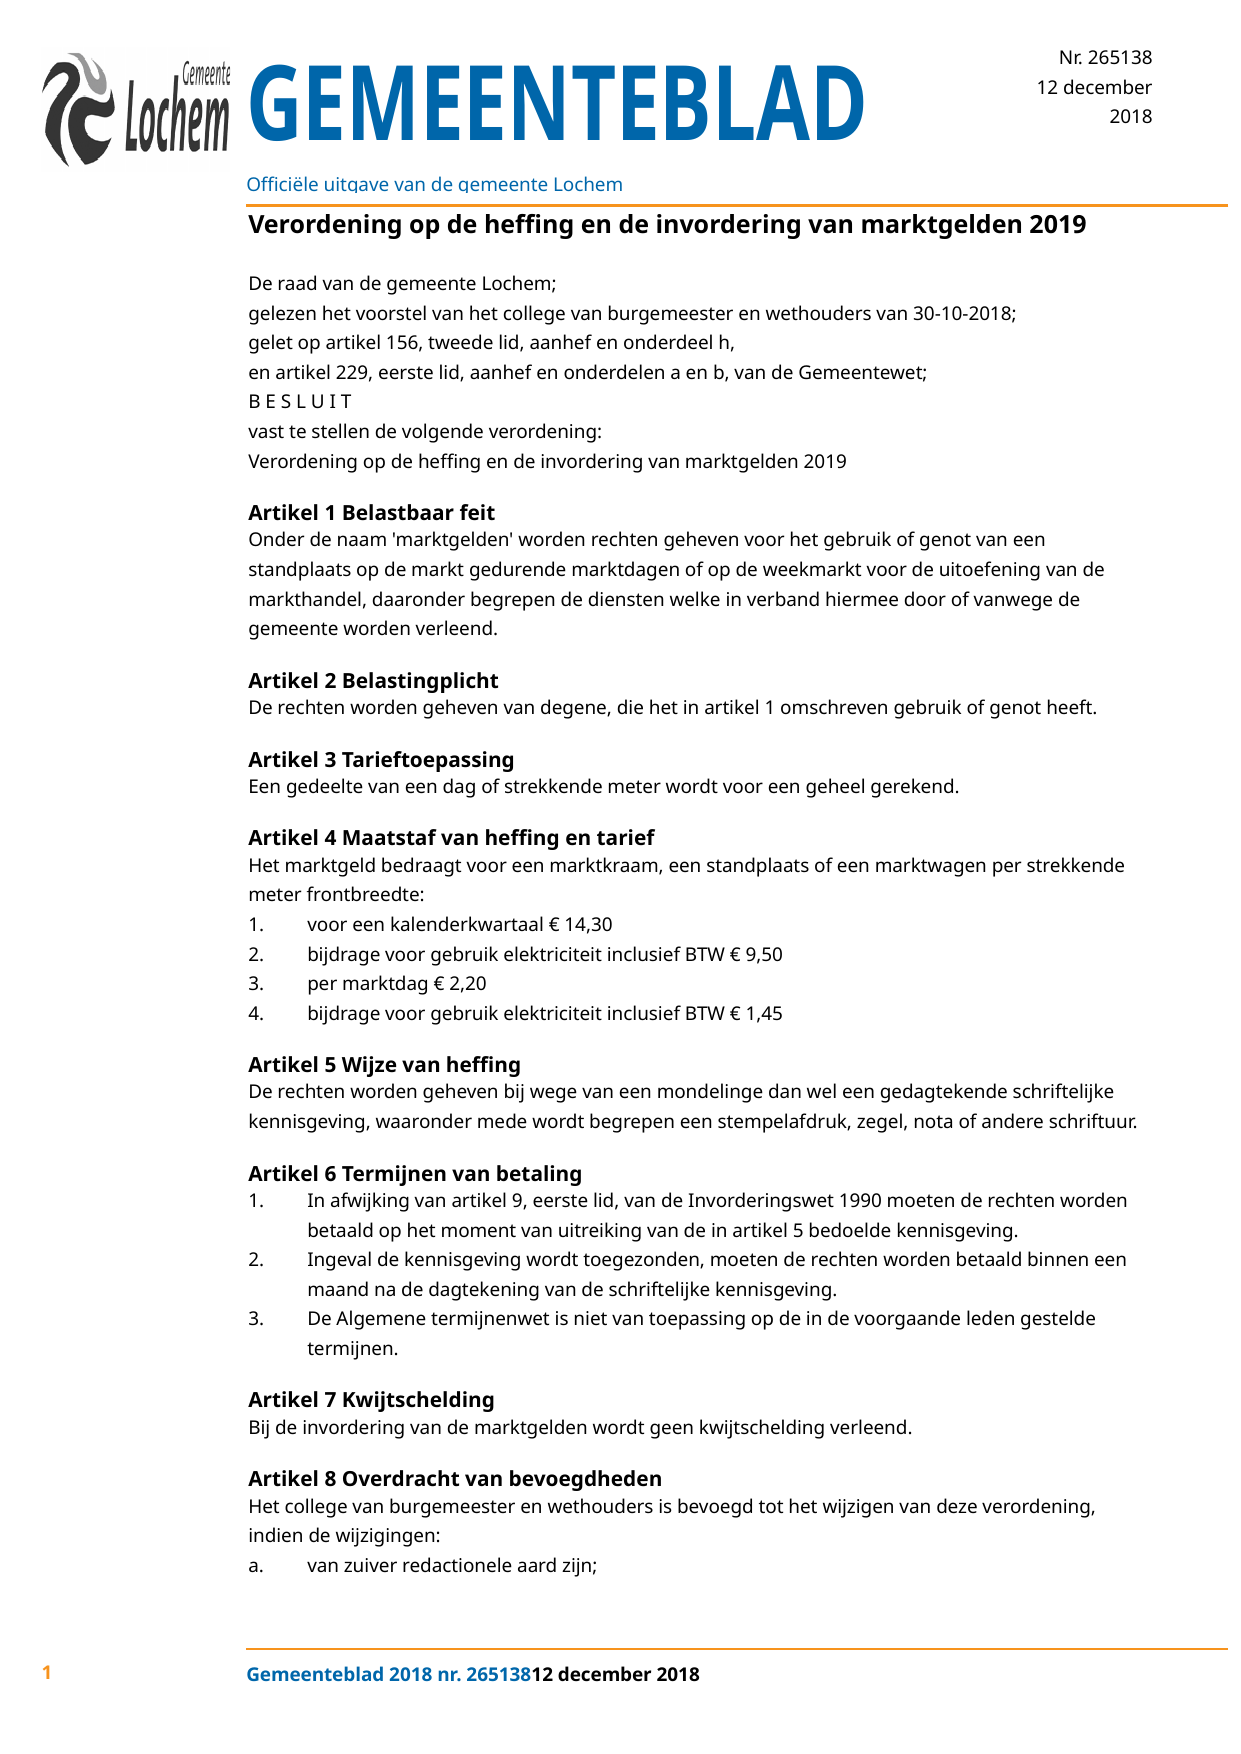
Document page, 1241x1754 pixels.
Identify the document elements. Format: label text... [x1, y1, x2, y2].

text Het marktgeld bedraagt voor een marktkraam, een standplaats of een marktwagen per strekkende meter frontbreedte: [248, 852, 1152, 907]
text De rechten worden geheven bij wege van een mondelinge dan wel een gedagtekende schriftelijke kennisgeving, waaronder mede wordt begrepen een stempelafdruk, zegel, nota of andere schriftuur. [248, 1079, 1152, 1134]
text Een gedeelte van een dag of strekkende meter wordt voor een geheel gerekend. [248, 773, 1152, 799]
text Artikel 5 Wijze van heffing [248, 1050, 1152, 1079]
text gelet op artikel 156, tweede lid, aanhef en onderdeel h, [248, 329, 1152, 355]
list Ingeval de kennisgeving wordt toegezonden, moeten de rechten worden betaald binnen een maand na de dagtekening van de schriftelijke kennisgeving. [248, 1246, 1152, 1302]
list bijdrage voor gebruik elektriciteit inclusief BTW € 9,50 [248, 941, 1152, 966]
text vast te stellen de volgende verordening: [248, 418, 1152, 444]
text Bij de invordering van de marktgelden wordt geen kwijtschelding verleend. [248, 1414, 1152, 1440]
list voor een kalenderkwartaal € 14,30 [248, 911, 1152, 937]
text Onder de naam 'marktgelden' worden rechten geheven voor het gebruik of genot van een standplaats op de markt gedurende marktdagen of op de weekmarkt voor de uitoefening van de markthandel, daaronder begrepen de diensten welke in verband hiermee door of vanwege de gemeente worden verleend. [248, 527, 1152, 641]
text Artikel 3 Tarieftoepassing [248, 745, 1152, 773]
list per marktdag € 2,20 [248, 970, 1152, 996]
list In afwijking van artikel 9, eerste lid, van de Invorderingswet 1990 moeten de rechten worden betaald op het moment van uitreiking van de in artikel 5 bedoelde kennisgeving. [248, 1187, 1152, 1242]
text Artikel 7 Kwijtschelding [248, 1386, 1152, 1414]
list van zuiver redactionele aard zijn; [248, 1552, 1152, 1578]
text De rechten worden geheven van degene, die het in artikel 1 omschreven gebruik of genot heeft. [248, 694, 1152, 720]
text Artikel 2 Belastingplicht [248, 666, 1152, 694]
text Artikel 4 Maatstaf van heffing en tarief [248, 823, 1152, 852]
text De raad van de gemeente Lochem; [248, 270, 1152, 296]
text B E S L U I T [248, 389, 1152, 414]
text Artikel 6 Termijnen van betaling [248, 1159, 1152, 1187]
text Artikel 1 Belastbaar feit [248, 498, 1152, 527]
text gelezen het voorstel van het college van burgemeester en wethouders van 30-10-2018; [248, 300, 1152, 326]
list De Algemene termijnenwet is niet van toepassing op de in de voorgaande leden gestelde termijnen. [248, 1306, 1152, 1361]
text Verordening op de heffing en de invordering van marktgelden 2019 [248, 207, 1152, 241]
text Verordening op de heffing en de invordering van marktgelden 2019 [248, 448, 1152, 473]
list bijdrage voor gebruik elektriciteit inclusief BTW € 1,45 [248, 1000, 1152, 1026]
text Het college van burgemeester en wethouders is bevoegd tot het wijzigen van deze verordening, indien de wijzigingen: [248, 1493, 1152, 1548]
picture [41, 47, 231, 172]
text en artikel 229, eerste lid, aanhef en onderdelen a en b, van de Gemeentewet; [248, 359, 1152, 385]
text Artikel 8 Overdracht van bevoegdheden [248, 1464, 1152, 1493]
